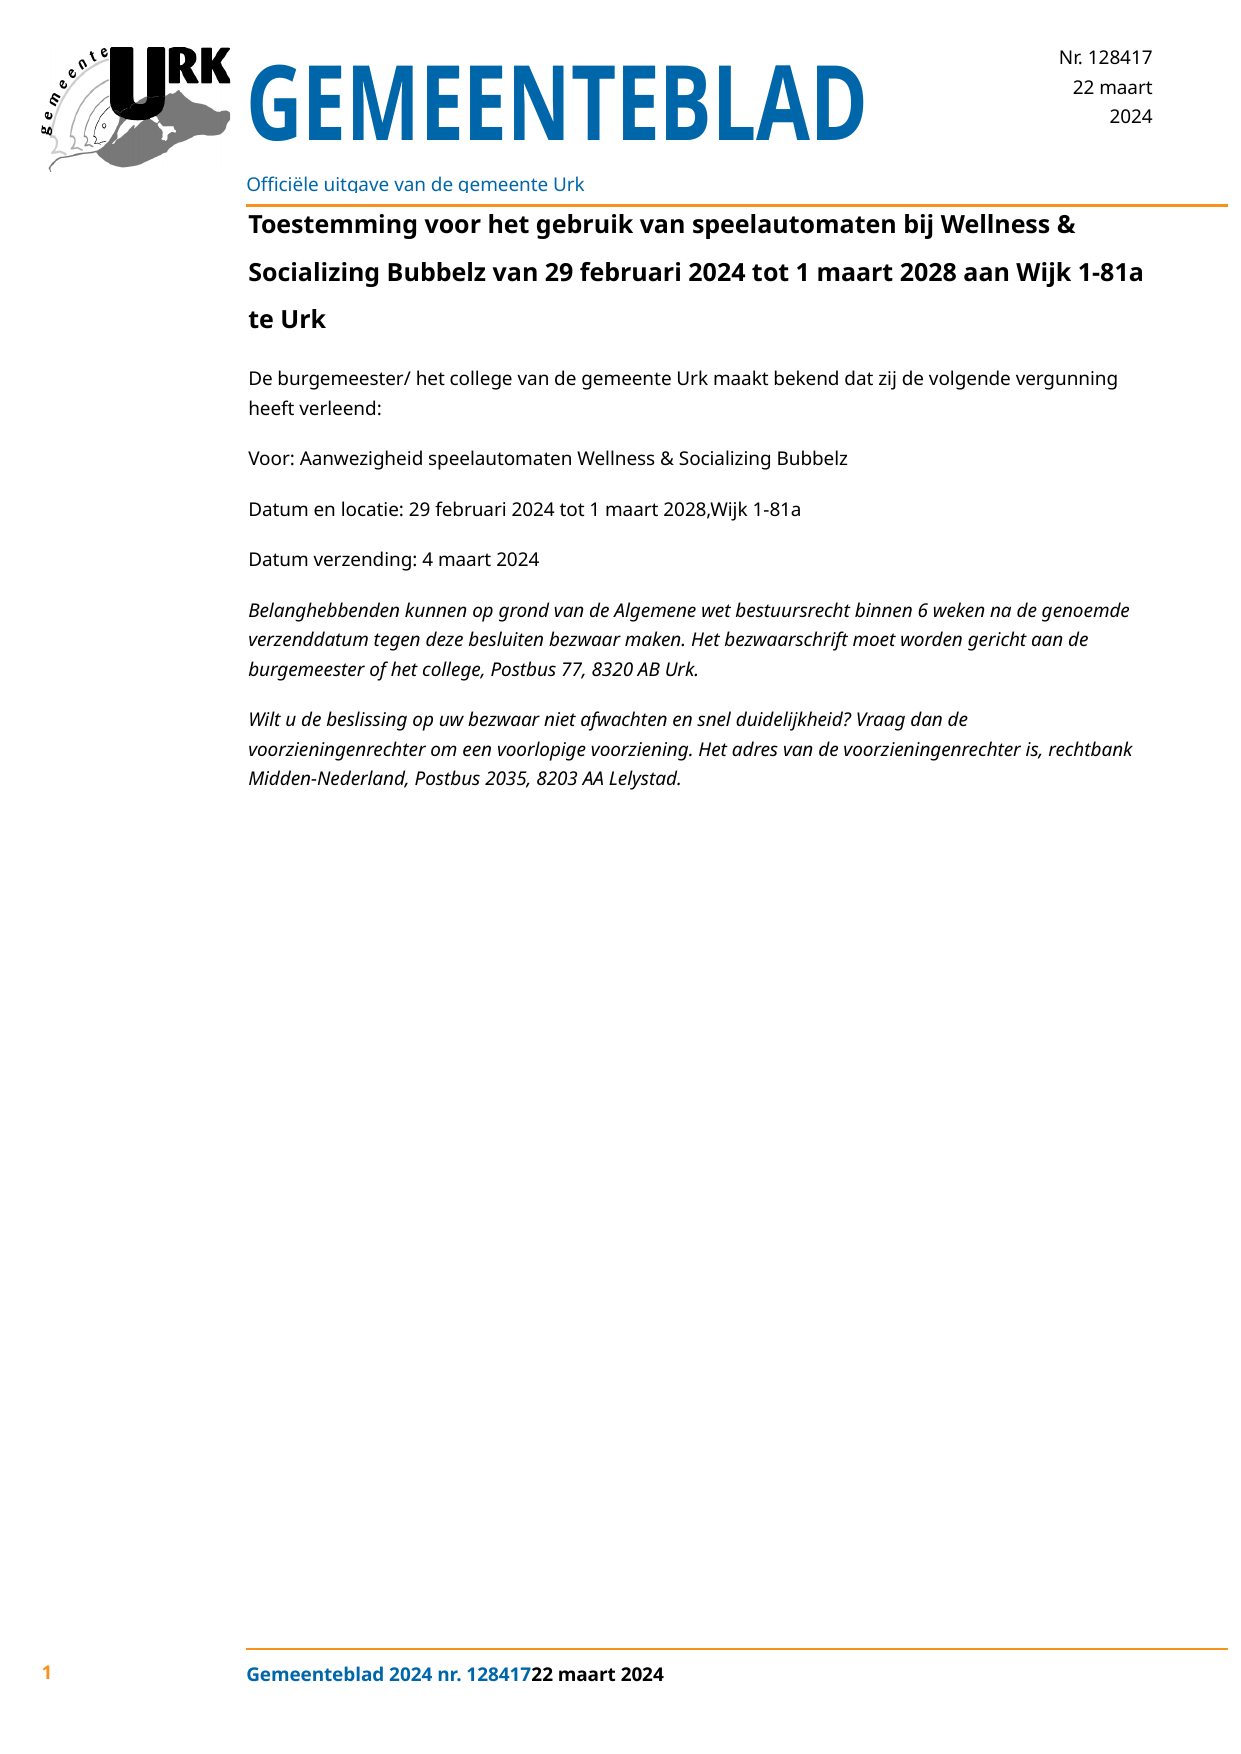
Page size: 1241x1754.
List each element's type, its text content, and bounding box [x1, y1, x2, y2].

text Voor: Aanwezigheid speelautomaten Wellness & Socializing Bubbelz [248, 446, 1152, 471]
text Wilt u de beslissing op uw bezwaar niet afwachten en snel duidelijkheid? Vraag dan de voorzieningenrechter om een voorlopige voorziening. Het adres van de voorzieningenrechter is, rechtbank Midden-Nederland, Postbus 2035, 8203 AA Lelystad. [248, 706, 1152, 791]
picture [41, 47, 231, 172]
text Toestemming voor het gebruik van speelautomaten bij Wellness & Socializing Bubbelz van 29 februari 2024 tot 1 maart 2028 aan Wijk 1-81a te Urk [248, 207, 1152, 336]
text Datum verzending: 4 maart 2024 [248, 546, 1152, 572]
text De burgemeester/ het college van de gemeente Urk maakt bekend dat zij de volgende vergunning heeft verleend: [248, 366, 1152, 421]
text Belanghebbenden kunnen op grond van de Algemene wet bestuursrecht binnen 6 weken na de genoemde verzenddatum tegen deze besluiten bezwaar maken. Het bezwaarschrift moet worden gericht aan de burgemeester of het college, Postbus 77, 8320 AB Urk. [248, 597, 1152, 682]
text Datum en locatie: 29 februari 2024 tot 1 maart 2028,Wijk 1-81a [248, 496, 1152, 522]
